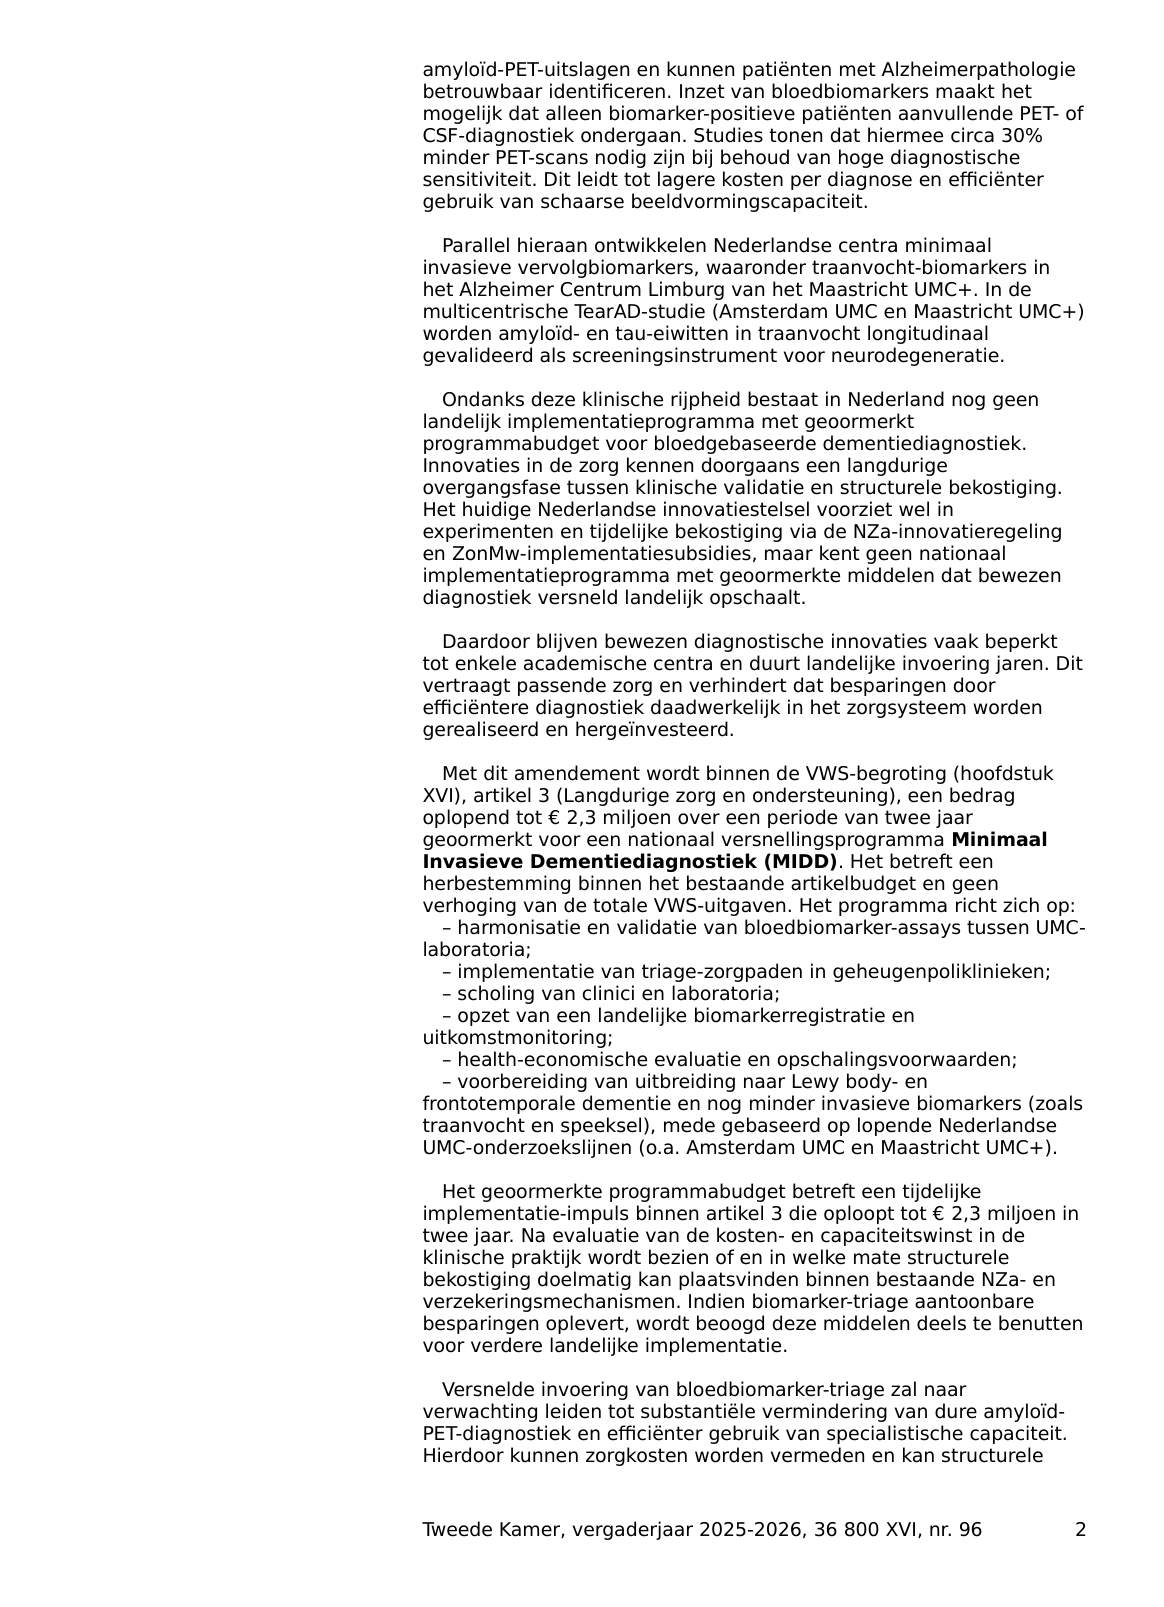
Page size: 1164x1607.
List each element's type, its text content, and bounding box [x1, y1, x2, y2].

text Met dit amendement wordt binnen de VWS-begroting (hoofdstuk XVI), artikel 3 (Langdurige zorg en ondersteuning), een bedrag oplopend tot € 2,3 miljoen over een periode van twee jaar geoormerkt voor een nationaal versnellingsprogramma Minimaal Invasieve Dementiediagnostiek (MIDD). Het betreft een herbestemming binnen het bestaande artikelbudget en geen verhoging van de totale VWS-uitgaven. Het programma richt zich op: [422, 763, 1087, 917]
text Versnelde invoering van bloedbiomarker-triage zal naar verwachting leiden tot substantiële vermindering van dure amyloïd-PET-diagnostiek en efficiënter gebruik van specialistische capaciteit. Hierdoor kunnen zorgkosten worden vermeden en kan structurele [422, 1379, 1087, 1467]
text Ondanks deze klinische rijpheid bestaat in Nederland nog geen landelijk implementatieprogramma met geoormerkt programmabudget voor bloedgebaseerde dementiediagnostiek. Innovaties in de zorg kennen doorgaans een langdurige overgangsfase tussen klinische validatie en structurele bekostiging. Het huidige Nederlandse innovatiestelsel voorziet wel in experimenten en tijdelijke bekostiging via de NZa-innovatieregeling en ZonMw-implementatiesubsidies, maar kent geen nationaal implementatieprogramma met geoormerkte middelen dat bewezen diagnostiek versneld landelijk opschaalt. [422, 389, 1087, 609]
text – voorbereiding van uitbreiding naar Lewy body- en frontotemporale dementie en nog minder invasieve biomarkers (zoals traanvocht en speeksel), mede gebaseerd op lopende Nederlandse UMC-onderzoekslijnen (o.a. Amsterdam UMC en Maastricht UMC+). [422, 1071, 1087, 1159]
text Daardoor blijven bewezen diagnostische innovaties vaak beperkt tot enkele academische centra en duurt landelijke invoering jaren. Dit vertraagt passende zorg en verhindert dat besparingen door efficiëntere diagnostiek daadwerkelijk in het zorgsysteem worden gerealiseerd en hergeïnvesteerd. [422, 631, 1087, 741]
text – harmonisatie en validatie van bloedbiomarker-assays tussen UMC-laboratoria; [422, 917, 1087, 961]
text – implementatie van triage-zorgpaden in geheugenpoliklinieken; [422, 961, 1087, 983]
text Het geoormerkte programmabudget betreft een tijdelijke implementatie-impuls binnen artikel 3 die oploopt tot € 2,3 miljoen in twee jaar. Na evaluatie van de kosten- en capaciteitswinst in de klinische praktijk wordt bezien of en in welke mate structurele bekostiging doelmatig kan plaatsvinden binnen bestaande NZa- en verzekeringsmechanismen. Indien biomarker-triage aantoonbare besparingen oplevert, wordt beoogd deze middelen deels te benutten voor verdere landelijke implementatie. [422, 1181, 1087, 1357]
text – opzet van een landelijke biomarkerregistratie en uitkomstmonitoring; [422, 1005, 1087, 1049]
text Parallel hieraan ontwikkelen Nederlandse centra minimaal invasieve vervolgbiomarkers, waaronder traanvocht-biomarkers in het Alzheimer Centrum Limburg van het Maastricht UMC+. In de multicentrische TearAD-studie (Amsterdam UMC en Maastricht UMC+) worden amyloïd- en tau-eiwitten in traanvocht longitudinaal gevalideerd als screeningsinstrument voor neurodegeneratie. [422, 235, 1087, 367]
text amyloïd-PET-uitslagen en kunnen patiënten met Alzheimerpathologie betrouwbaar identificeren. Inzet van bloedbiomarkers maakt het mogelijk dat alleen biomarker-positieve patiënten aanvullende PET- of CSF-diagnostiek ondergaan. Studies tonen dat hiermee circa 30% minder PET-scans nodig zijn bij behoud van hoge diagnostische sensitiviteit. Dit leidt tot lagere kosten per diagnose en efficiënter gebruik van schaarse beeldvormingscapaciteit. [422, 59, 1087, 213]
text – health-economische evaluatie en opschalingsvoorwaarden; [422, 1049, 1087, 1071]
text – scholing van clinici en laboratoria; [422, 983, 1087, 1005]
